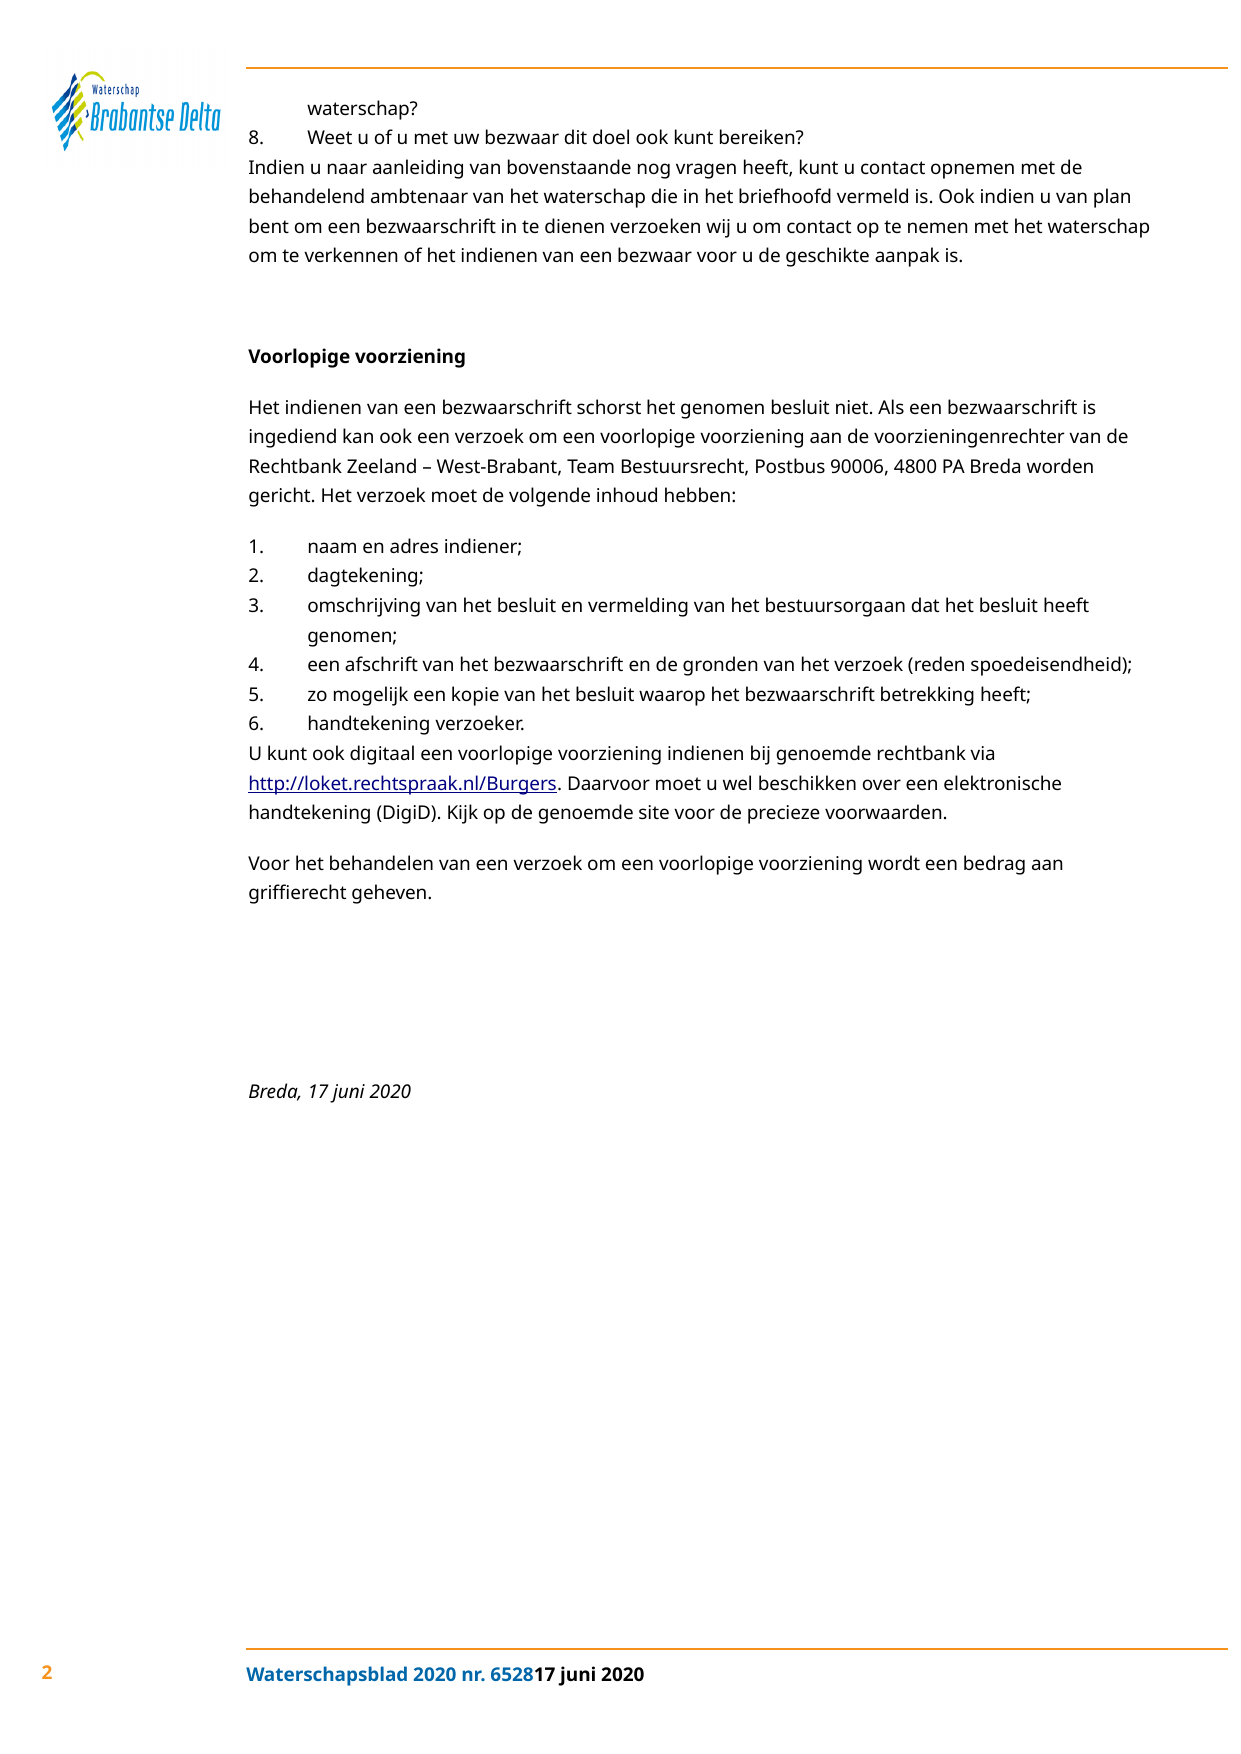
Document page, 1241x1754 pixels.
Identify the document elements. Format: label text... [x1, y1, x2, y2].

list waterschap? [248, 95, 1152, 121]
text Voorlopige voorziening [248, 343, 1152, 369]
list omschrijving van het besluit en vermelding van het bestuursorgaan dat het besluit heeft genomen; [248, 592, 1152, 648]
text Indien u naar aanleiding van bovenstaande nog vragen heeft, kunt u contact opnemen met de behandelend ambtenaar van het waterschap die in het briefhoofd vermeld is. Ook indien u van plan bent om een bezwaarschrift in te dienen verzoeken wij u om contact op te nemen met het waterschap om te verkennen of het indienen van een bezwaar voor u de geschikte aanpak is. [248, 154, 1152, 268]
list Weet u of u met uw bezwaar dit doel ook kunt bereiken? [248, 124, 1152, 150]
picture [41, 47, 231, 172]
list zo mogelijk een kopie van het besluit waarop het bezwaarschrift betrekking heeft; [248, 681, 1152, 707]
text Breda, 17 juni 2020 [248, 1078, 1152, 1104]
text Het indienen van een bezwaarschrift schorst het genomen besluit niet. Als een bezwaarschrift is ingediend kan ook een verzoek om een voorlopige voorziening aan de voorzieningenrechter van de Rechtbank Zeeland – West-Brabant, Team Bestuursrecht, Postbus 90006, 4800 PA Breda worden gericht. Het verzoek moet de volgende inhoud hebben: [248, 394, 1152, 508]
list dagtekening; [248, 563, 1152, 588]
list handtekening verzoeker. [248, 711, 1152, 736]
text Voor het behandelen van een verzoek om een voorlopige voorziening wordt een bedrag aan griffierecht geheven. [248, 850, 1152, 905]
list een afschrift van het bezwaarschrift en de gronden van het verzoek (reden spoedeisendheid); [248, 651, 1152, 677]
text U kunt ook digitaal een voorlopige voorziening indienen bij genoemde rechtbank via http://loket.rechtspraak.nl/Burgers. Daarvoor moet u wel beschikken over een elektronische handtekening (DigiD). Kijk op de genoemde site voor de precieze voorwaarden. [248, 740, 1152, 825]
list naam en adres indiener; [248, 533, 1152, 559]
